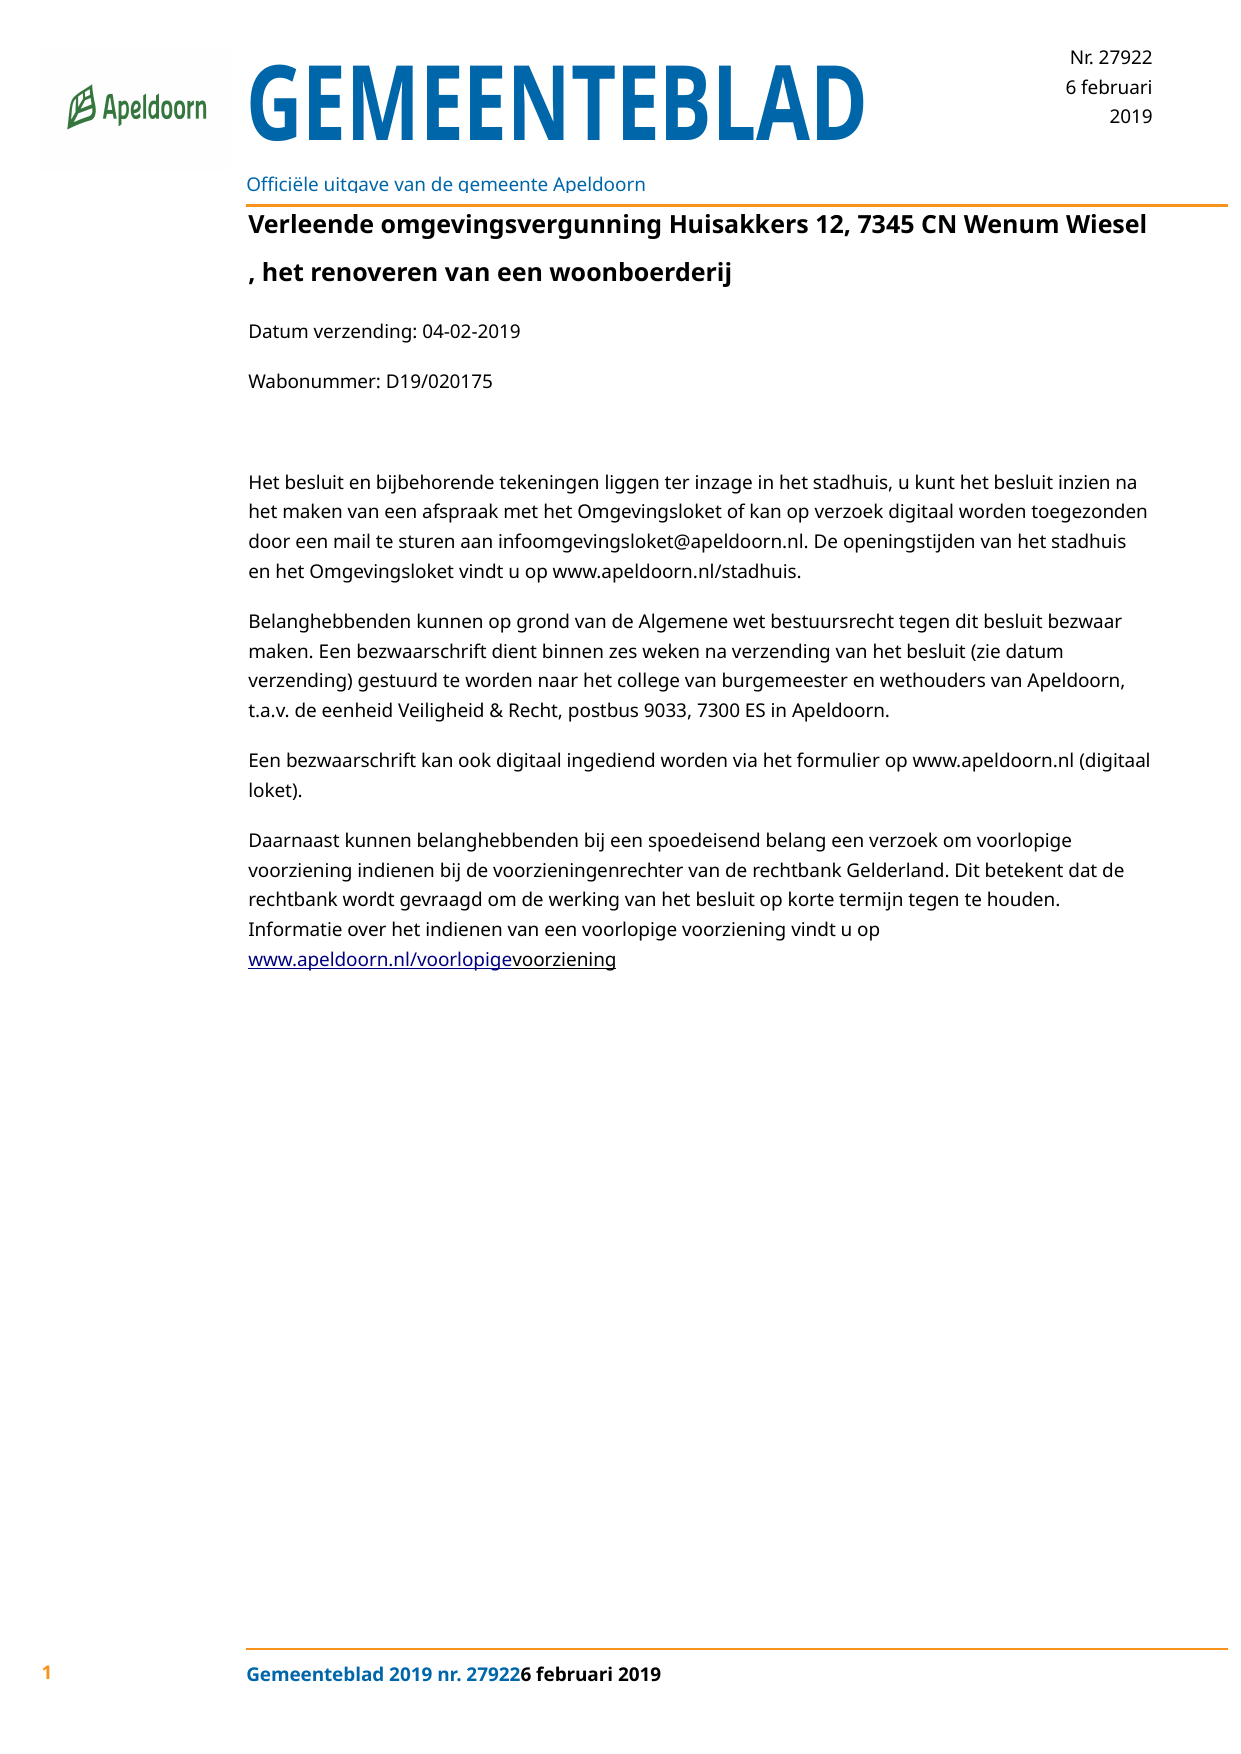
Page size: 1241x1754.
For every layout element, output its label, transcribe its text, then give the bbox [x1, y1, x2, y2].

text Datum verzending: 04-02-2019 [248, 318, 1152, 344]
picture [41, 47, 231, 172]
text Belanghebbenden kunnen op grond van de Algemene wet bestuursrecht tegen dit besluit bezwaar maken. Een bezwaarschrift dient binnen zes weken na verzending van het besluit (zie datum verzending) gestuurd te worden naar het college van burgemeester en wethouders van Apeldoorn, t.a.v. de eenheid Veiligheid & Recht, postbus 9033, 7300 ES in Apeldoorn. [248, 608, 1152, 723]
text Een bezwaarschrift kan ook digitaal ingediend worden via het formulier op www.apeldoorn.nl (digitaal loket). [248, 747, 1152, 803]
text Verleende omgevingsvergunning Huisakkers 12, 7345 CN Wenum Wiesel , het renoveren van een woonboerderij [248, 207, 1152, 288]
text Het besluit en bijbehorende tekeningen liggen ter inzage in het stadhuis, u kunt het besluit inzien na het maken van een afspraak met het Omgevingsloket of kan op verzoek digitaal worden toegezonden door een mail te sturen aan infoomgevingsloket@apeldoorn.nl. De openingstijden van het stadhuis en het Omgevingsloket vindt u op www.apeldoorn.nl/stadhuis. [248, 469, 1152, 584]
text Daarnaast kunnen belanghebbenden bij een spoedeisend belang een verzoek om voorlopige voorziening indienen bij de voorzieningenrechter van de rechtbank Gelderland. Dit betekent dat de rechtbank wordt gevraagd om de werking van het besluit op korte termijn tegen te houden. Informatie over het indienen van een voorlopige voorziening vindt u op www.apeldoorn.nl/voorlopigevoorziening [248, 827, 1152, 972]
text Wabonummer: D19/020175 [248, 368, 1152, 394]
